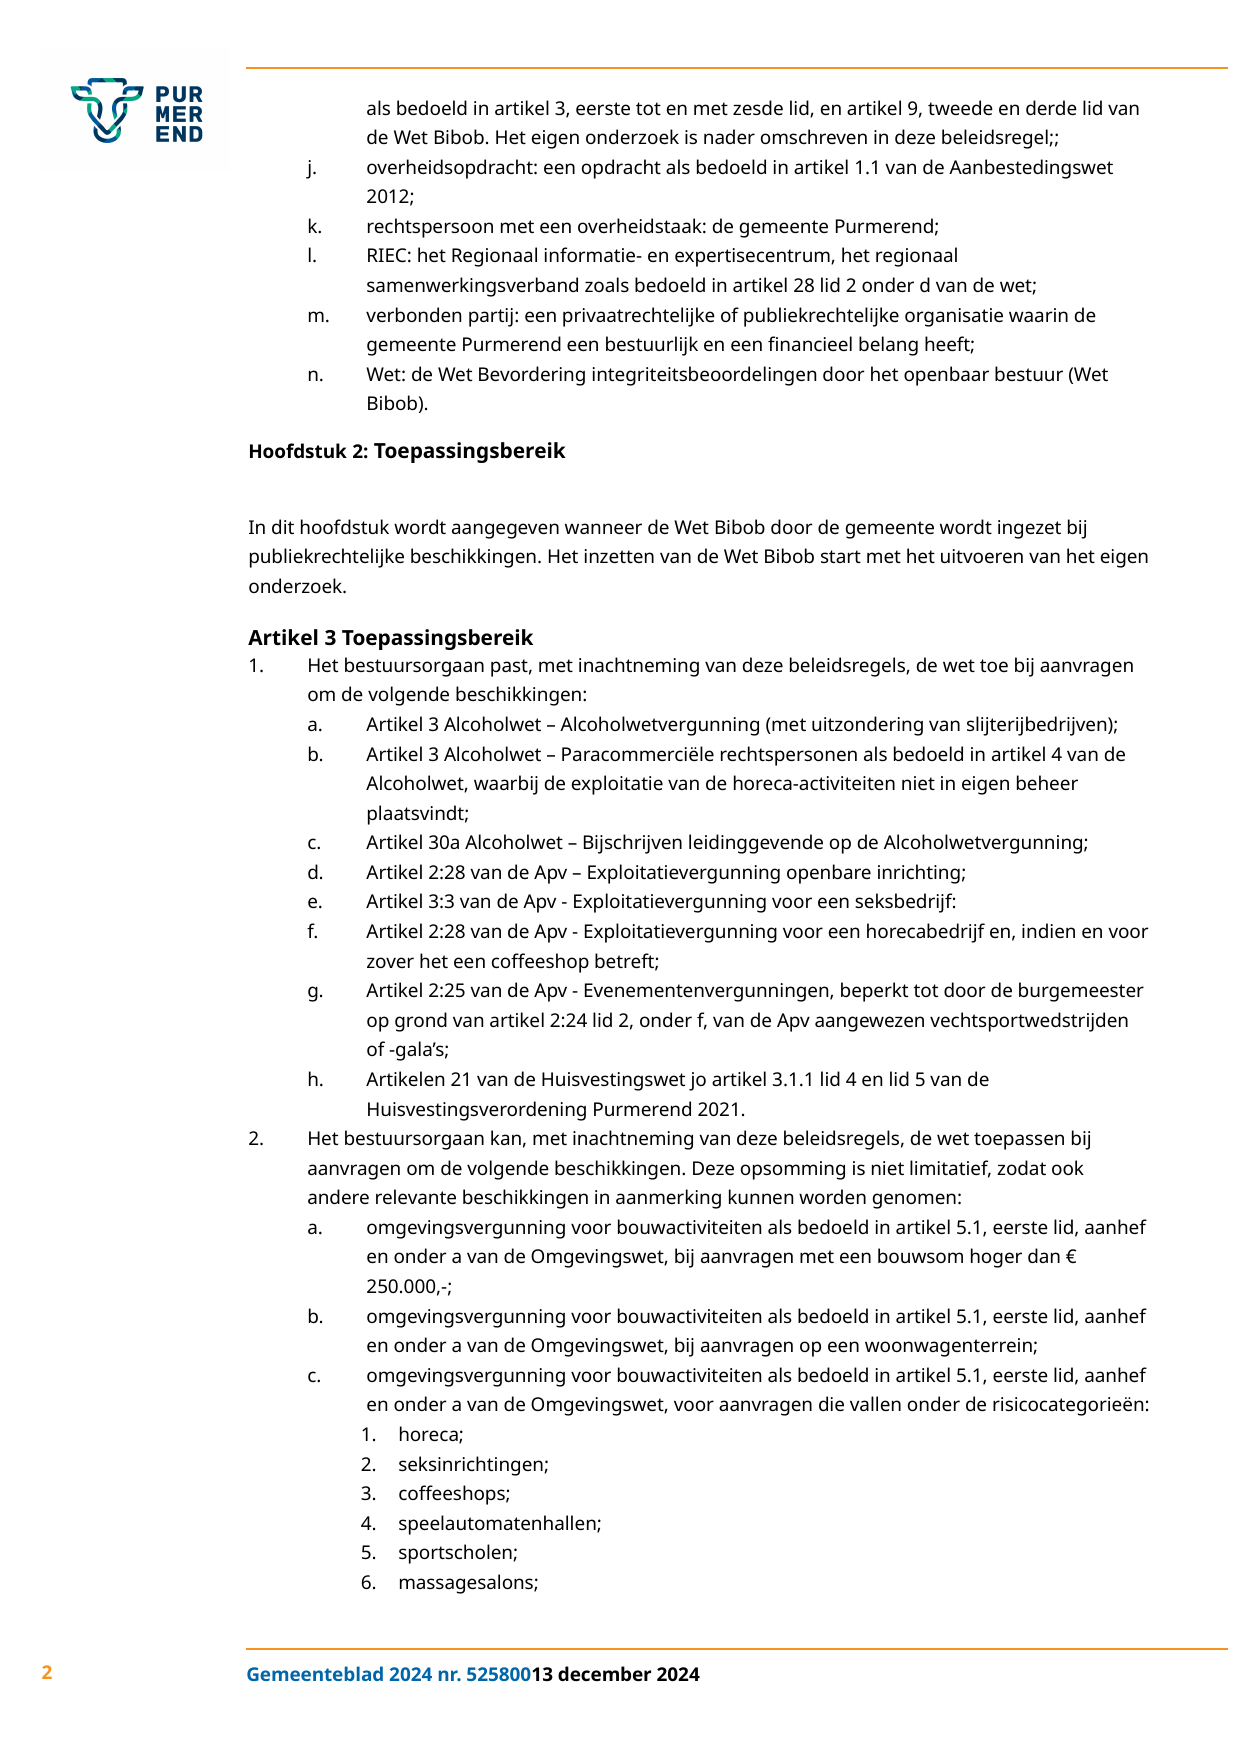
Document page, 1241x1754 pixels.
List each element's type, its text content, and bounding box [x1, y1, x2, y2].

list Artikel 3 Alcoholwet – Alcoholwetvergunning (met uitzondering van slijterijbedrijven); [307, 711, 1152, 737]
list massagesalons; [361, 1569, 1152, 1595]
text Artikel 3 Toepassingsbereik [248, 623, 1152, 652]
list omgevingsvergunning voor bouwactiviteiten als bedoeld in artikel 5.1, eerste lid, aanhef en onder a van de Omgevingswet, voor aanvragen die vallen onder de risicocategorieën: [307, 1362, 1152, 1417]
list overheidsopdracht: een opdracht als bedoeld in artikel 1.1 van de Aanbestedingswet 2012; [307, 154, 1152, 209]
list Artikel 30a Alcoholwet – Bijschrijven leidinggevende op de Alcoholwetvergunning; [307, 829, 1152, 855]
list Artikel 3 Alcoholwet – Paracommerciële rechtspersonen als bedoeld in artikel 4 van de Alcoholwet, waarbij de exploitatie van de horeca-activiteiten niet in eigen beheer plaatsvindt; [307, 741, 1152, 826]
list RIEC: het Regionaal informatie- en expertisecentrum, het regionaal samenwerkingsverband zoals bedoeld in artikel 28 lid 2 onder d van de wet; [307, 243, 1152, 298]
list omgevingsvergunning voor bouwactiviteiten als bedoeld in artikel 5.1, eerste lid, aanhef en onder a van de Omgevingswet, bij aanvragen met een bouwsom hoger dan € 250.000,-; [307, 1214, 1152, 1299]
list verbonden partij: een privaatrechtelijke of publiekrechtelijke organisatie waarin de gemeente Purmerend een bestuurlijk en een financieel belang heeft; [307, 302, 1152, 357]
picture [41, 47, 231, 172]
list als bedoeld in artikel 3, eerste tot en met zesde lid, en artikel 9, tweede en derde lid van de Wet Bibob. Het eigen onderzoek is nader omschreven in deze beleidsregel;; [307, 95, 1152, 150]
list coffeeshops; [361, 1480, 1152, 1506]
list Artikel 2:28 van de Apv – Exploitatievergunning openbare inrichting; [307, 859, 1152, 885]
list seksinrichtingen; [361, 1451, 1152, 1476]
list rechtspersoon met een overheidstaak: de gemeente Purmerend; [307, 213, 1152, 239]
list Wet: de Wet Bevordering integriteitsbeoordelingen door het openbaar bestuur (Wet Bibob). [307, 361, 1152, 416]
list Artikelen 21 van de Huisvestingswet jo artikel 3.1.1 lid 4 en lid 5 van de Huisvestingsverordening Purmerend 2021. [307, 1066, 1152, 1121]
text In dit hoofdstuk wordt aangegeven wanneer de Wet Bibob door de gemeente wordt ingezet bij publiekrechtelijke beschikkingen. Het inzetten van de Wet Bibob start met het uitvoeren van het eigen onderzoek. [248, 514, 1152, 599]
list speelautomatenhallen; [361, 1510, 1152, 1536]
list sportscholen; [361, 1539, 1152, 1565]
list Artikel 2:28 van de Apv - Exploitatievergunning voor een horecabedrijf en, indien en voor zover het een coffeeshop betreft; [307, 918, 1152, 973]
list Artikel 3:3 van de Apv - Exploitatievergunning voor een seksbedrijf: [307, 889, 1152, 914]
list Artikel 2:25 van de Apv - Evenementenvergunningen, beperkt tot door de burgemeester op grond van artikel 2:24 lid 2, onder f, van de Apv aangewezen vechtsportwedstrijden of -gala’s; [307, 977, 1152, 1062]
list omgevingsvergunning voor bouwactiviteiten als bedoeld in artikel 5.1, eerste lid, aanhef en onder a van de Omgevingswet, bij aanvragen op een woonwagenterrein; [307, 1303, 1152, 1358]
list Het bestuursorgaan past, met inachtneming van deze beleidsregels, de wet toe bij aanvragen om de volgende beschikkingen: [248, 652, 1152, 707]
text Hoofdstuk 2: Toepassingsbereik [248, 436, 1152, 465]
list Het bestuursorgaan kan, met inachtneming van deze beleidsregels, de wet toepassen bij aanvragen om de volgende beschikkingen. Deze opsomming is niet limitatief, zodat ook andere relevante beschikkingen in aanmerking kunnen worden genomen: [248, 1125, 1152, 1210]
list horeca; [361, 1421, 1152, 1447]
